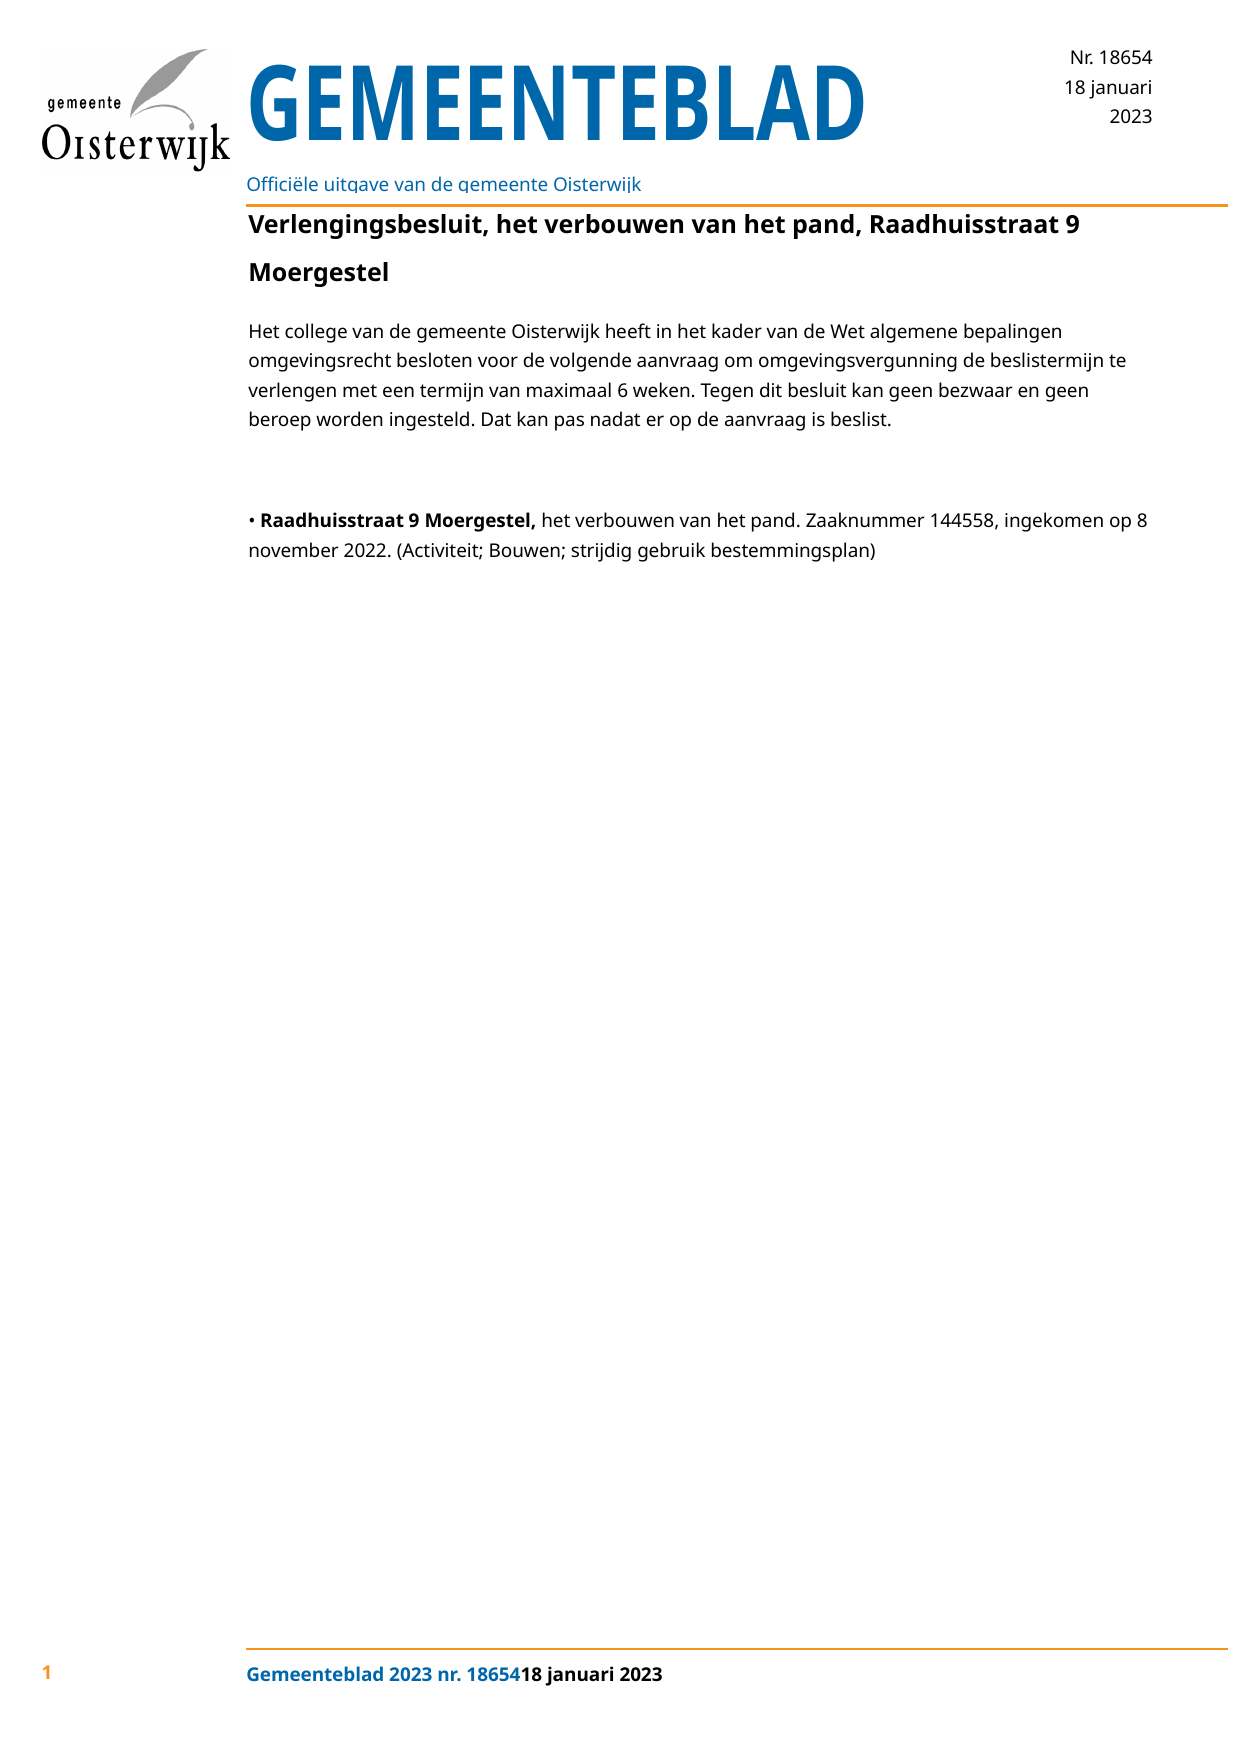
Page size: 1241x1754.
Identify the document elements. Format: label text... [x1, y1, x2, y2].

text Het college van de gemeente Oisterwijk heeft in het kader van de Wet algemene bepalingen omgevingsrecht besloten voor de volgende aanvraag om omgevingsvergunning de beslistermijn te verlengen met een termijn van maximaal 6 weken. Tegen dit besluit kan geen bezwaar en geen beroep worden ingesteld. Dat kan pas nadat er op de aanvraag is beslist. [248, 318, 1152, 432]
text • Raadhuisstraat 9 Moergestel, het verbouwen van het pand. Zaaknummer 144558, ingekomen op 8 november 2022. (Activiteit; Bouwen; strijdig gebruik bestemmingsplan) [248, 507, 1152, 563]
picture [41, 47, 231, 172]
text Verlengingsbesluit, het verbouwen van het pand, Raadhuisstraat 9 Moergestel [248, 207, 1152, 288]
